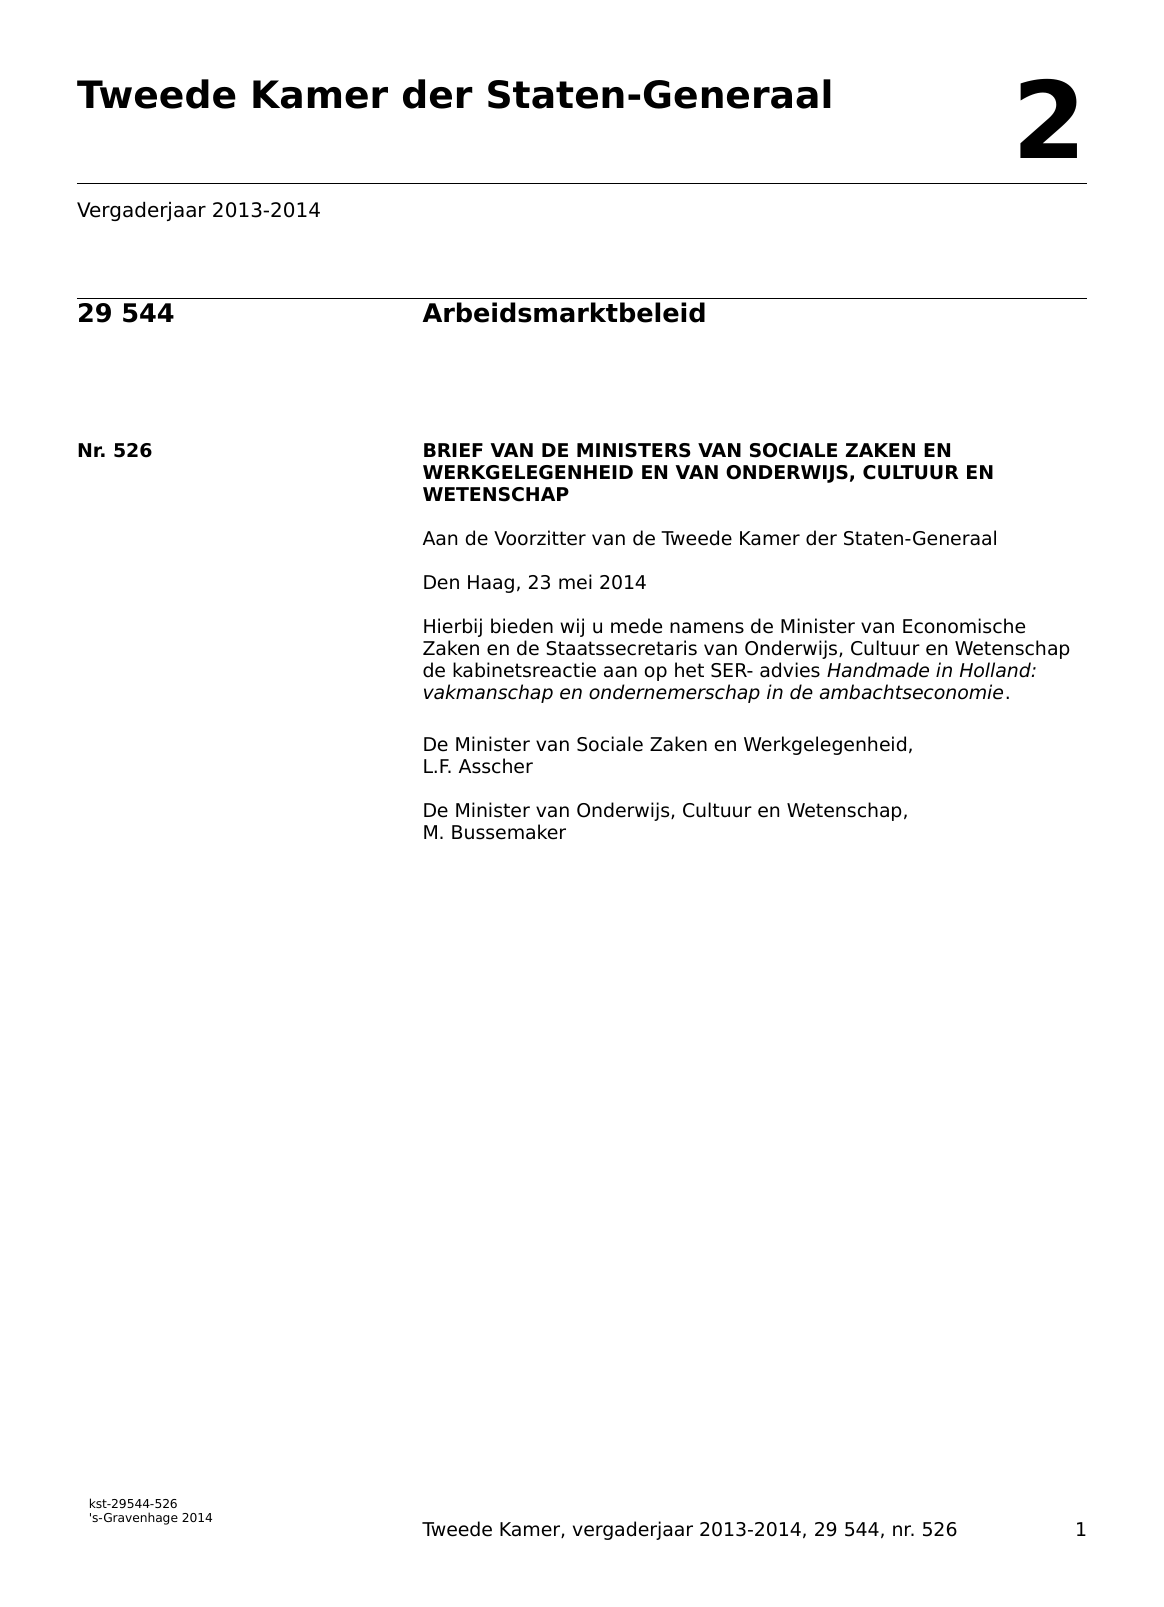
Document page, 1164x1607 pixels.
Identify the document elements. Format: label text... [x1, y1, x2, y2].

text De Minister van Onderwijs, Cultuur en Wetenschap, M. Bussemaker [422, 800, 1087, 844]
table_cell Vergaderjaar 2013-2014 [77, 184, 1087, 298]
text De Minister van Sociale Zaken en Werkgelegenheid, L.F. Asscher [422, 734, 1087, 778]
subtitle Nr. 526 BRIEF VAN DE MINISTERS VAN SOCIALE ZAKEN EN WERKGELEGENHEID EN VAN ONDERWIJS, CULTUUR EN WETENSCHAP [77, 440, 1087, 506]
text 's-Gravenhage 2014 [88, 1511, 323, 1525]
text Den Haag, 23 mei 2014 [422, 572, 1087, 594]
table_header 2 [886, 59, 1087, 183]
text Hierbij bieden wij u mede namens de Minister van Economische Zaken en de Staatssecretaris van Onderwijs, Cultuur en Wetenschap de kabinetsreactie aan op het SER- advies Handmade in Holland: vakmanschap en ondernemerschap in de ambachtseconomie. [422, 616, 1087, 704]
text Aan de Voorzitter van de Tweede Kamer der Staten-Generaal [422, 528, 1087, 550]
subtitle 29 544 Arbeidsmarktbeleid [77, 299, 1087, 329]
text kst-29544-526 [88, 1497, 323, 1511]
table_header Tweede Kamer der Staten-Generaal [77, 59, 886, 183]
